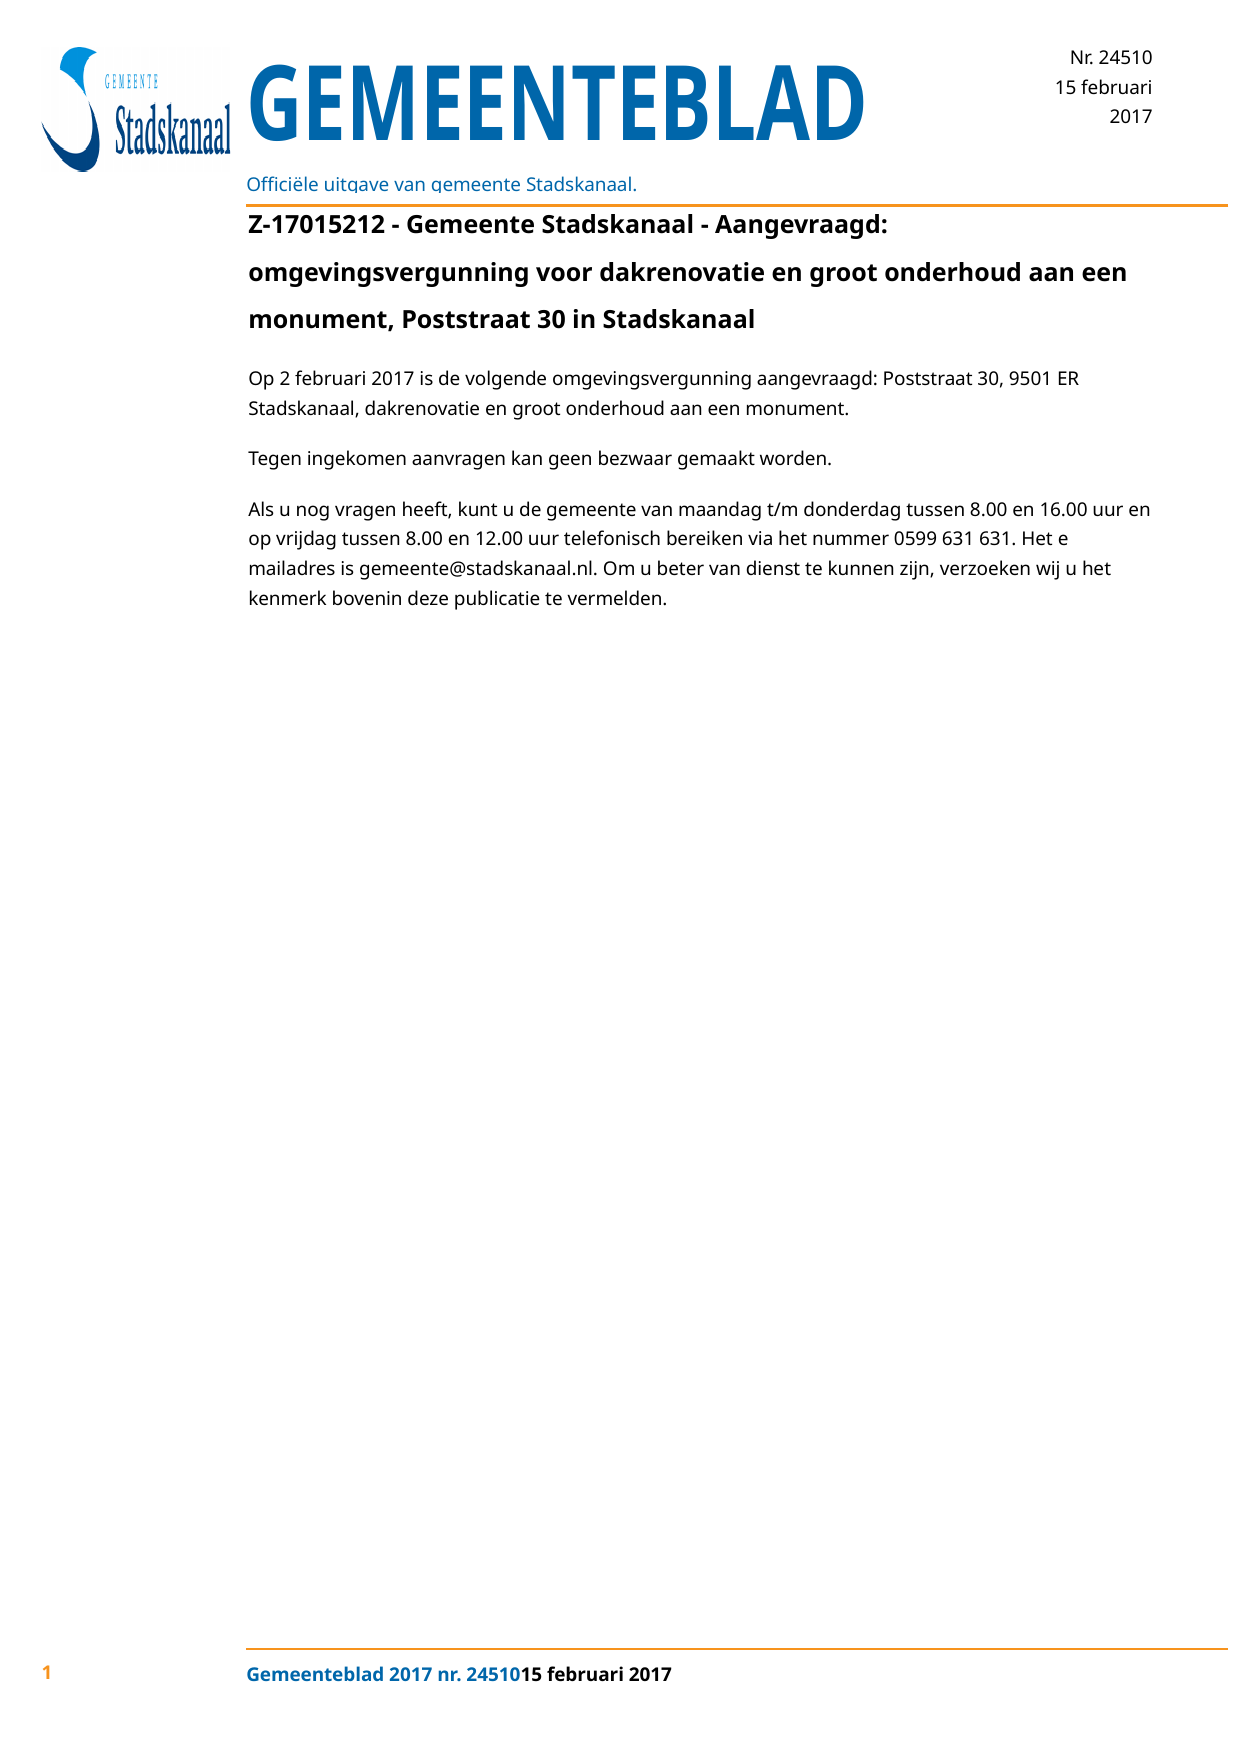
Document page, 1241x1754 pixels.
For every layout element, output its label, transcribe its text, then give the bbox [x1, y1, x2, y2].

text Tegen ingekomen aanvragen kan geen bezwaar gemaakt worden. [248, 446, 1152, 471]
text Als u nog vragen heeft, kunt u de gemeente van maandag t/m donderdag tussen 8.00 en 16.00 uur en op vrijdag tussen 8.00 en 12.00 uur telefonisch bereiken via het nummer 0599 631 631. Het e mailadres is gemeente@stadskanaal.nl. Om u beter van dienst te kunnen zijn, verzoeken wij u het kenmerk bovenin deze publicatie te vermelden. [248, 496, 1152, 610]
text Z-17015212 - Gemeente Stadskanaal - Aangevraagd: omgevingsvergunning voor dakrenovatie en groot onderhoud aan een monument, Poststraat 30 in Stadskanaal [248, 207, 1152, 336]
text Op 2 februari 2017 is de volgende omgevingsvergunning aangevraagd: Poststraat 30, 9501 ER Stadskanaal, dakrenovatie en groot onderhoud aan een monument. [248, 366, 1152, 421]
picture [41, 47, 231, 172]
